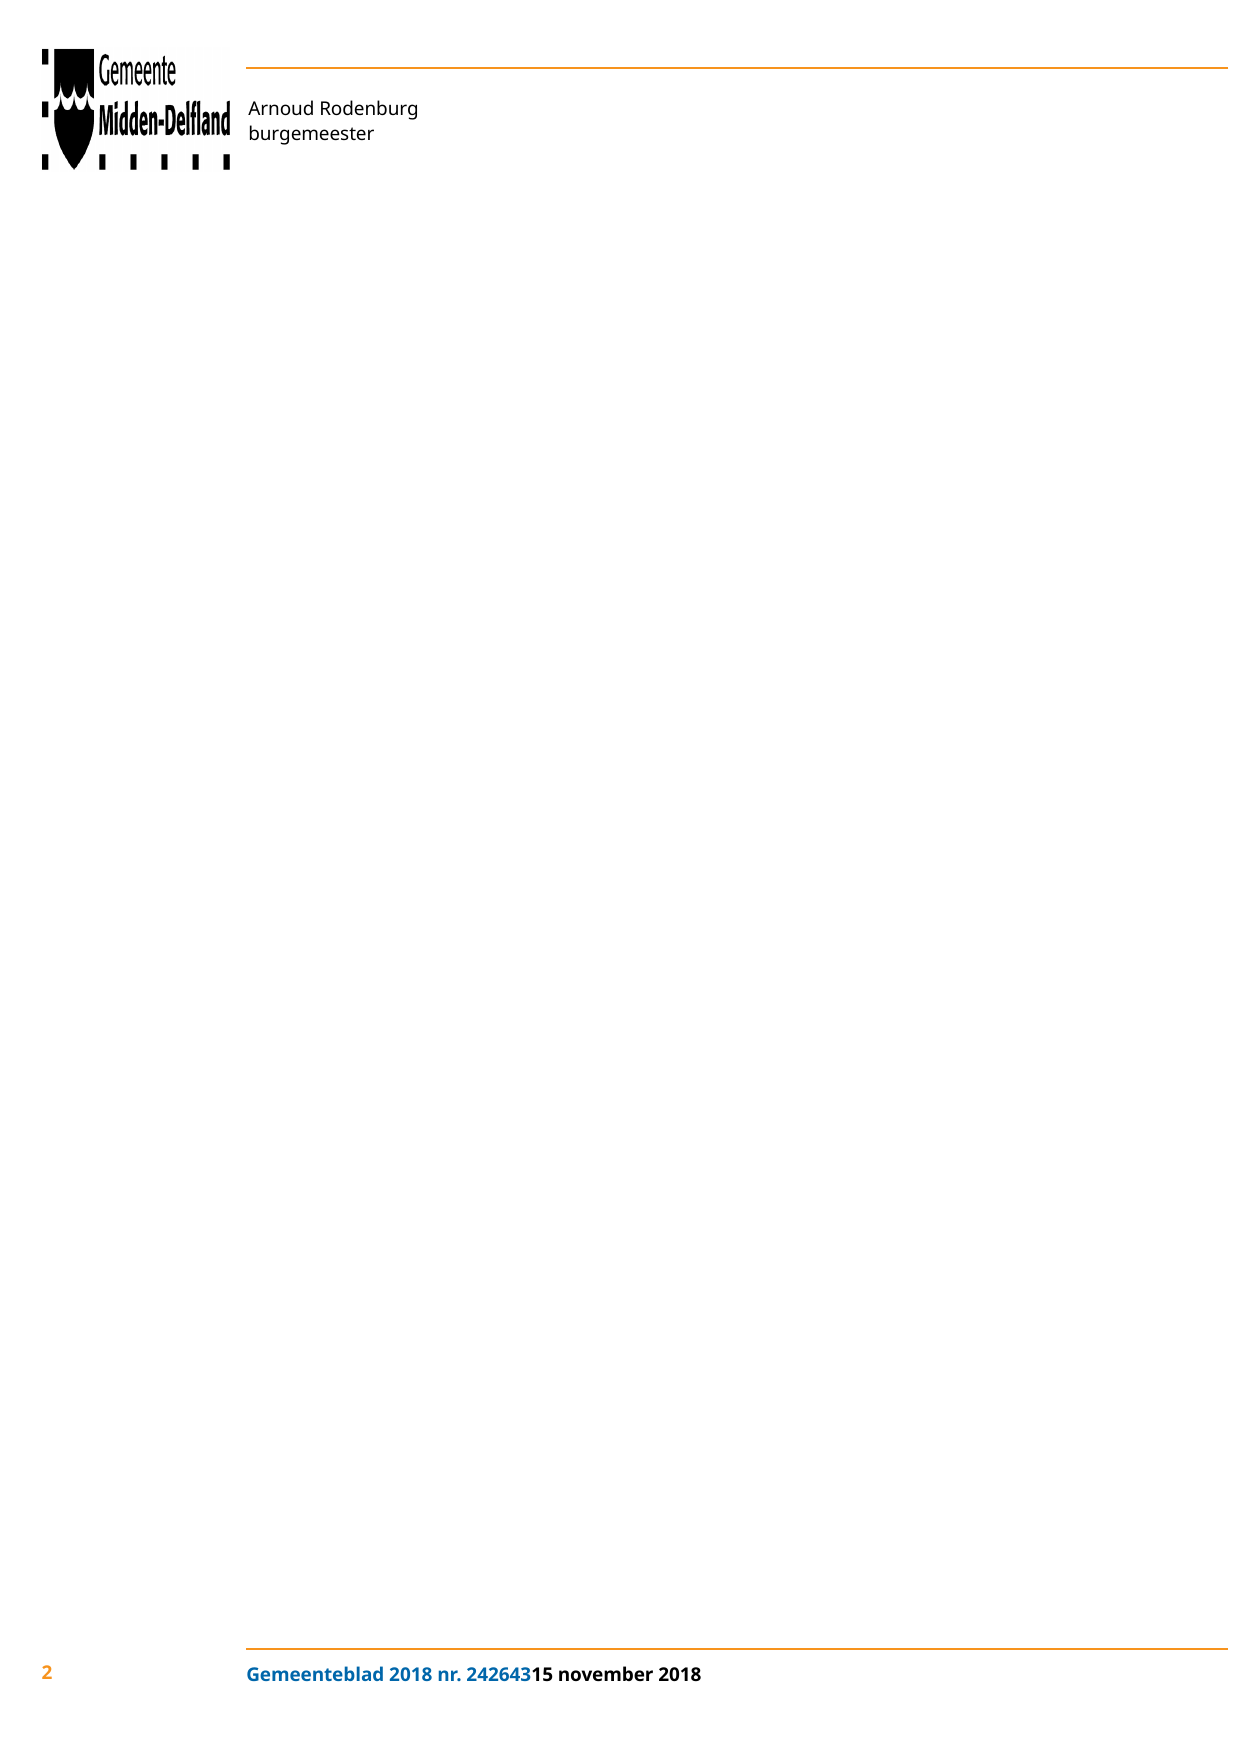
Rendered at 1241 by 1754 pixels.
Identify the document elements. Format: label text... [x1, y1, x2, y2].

picture [41, 47, 231, 172]
text Arnoud Rodenburg [248, 95, 1152, 121]
text burgemeester [248, 121, 1152, 146]
